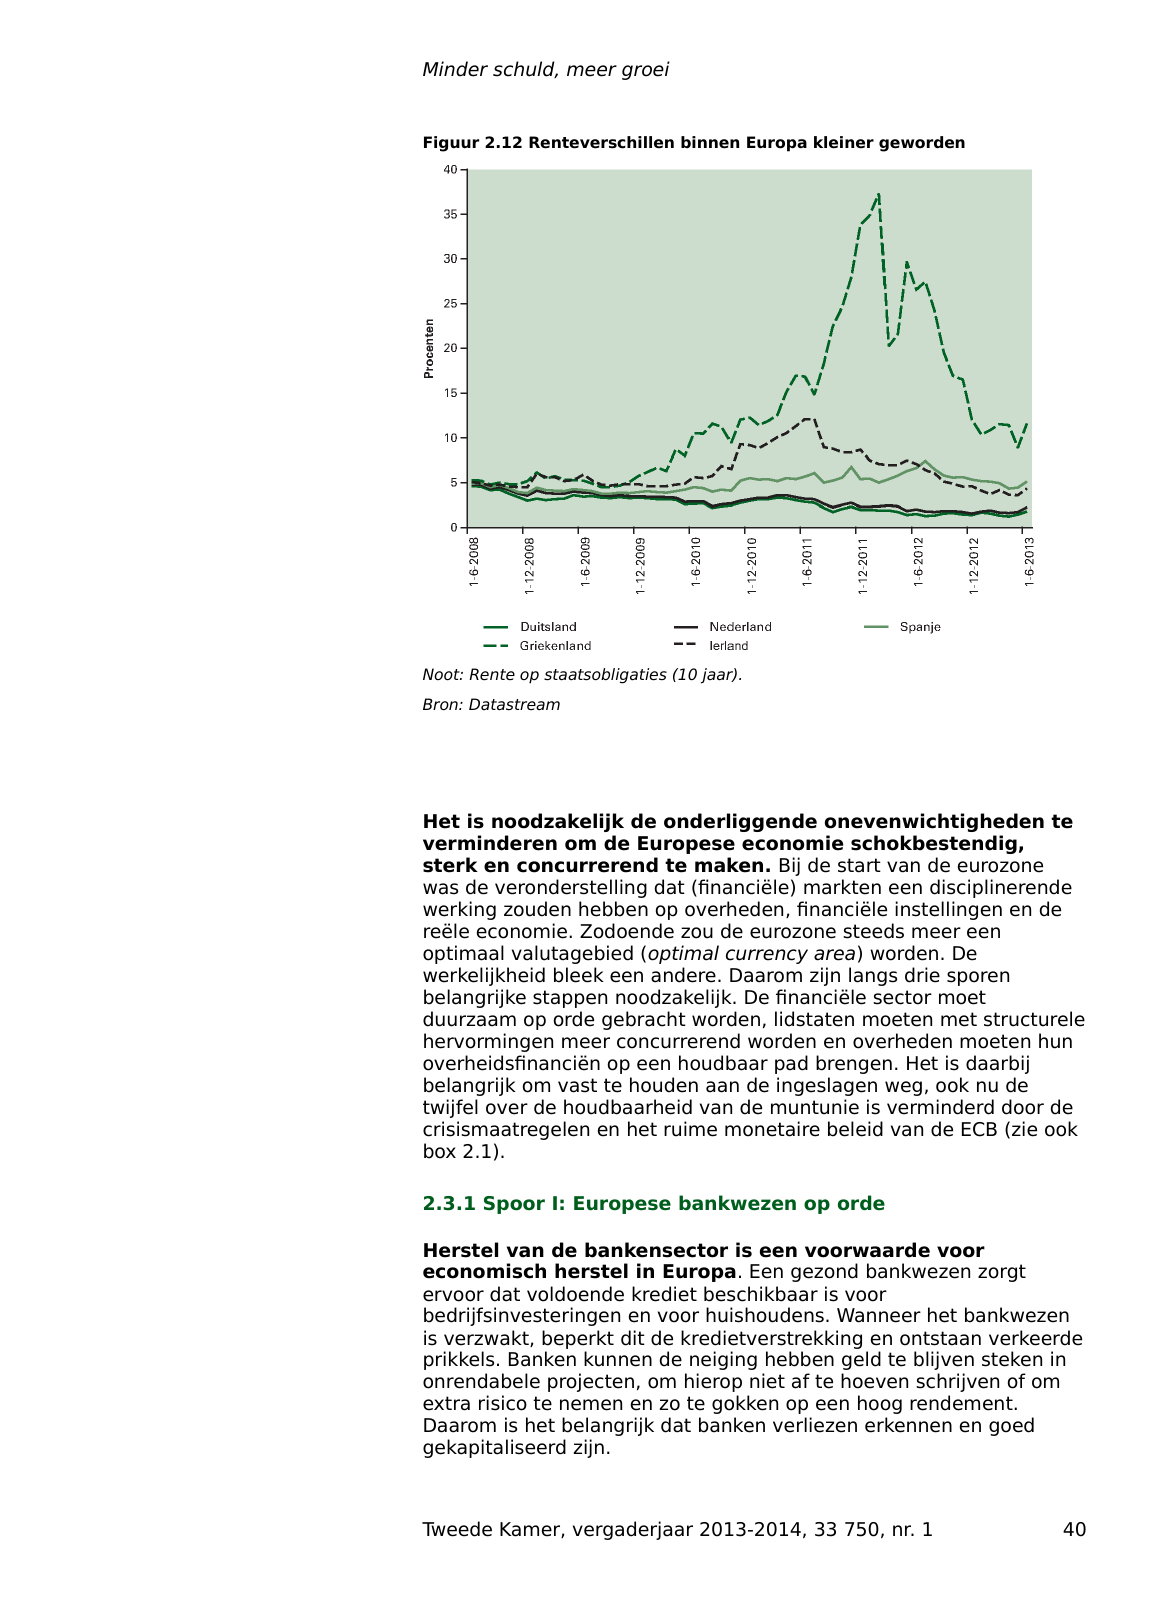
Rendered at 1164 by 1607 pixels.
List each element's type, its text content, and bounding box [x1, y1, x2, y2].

text Figuur 2.12 Renteverschillen binnen Europa kleiner geworden [422, 134, 1036, 152]
text Noot: Rente op staatsobligaties (10 jaar). [422, 666, 1036, 684]
text Herstel van de bankensector is een voorwaarde voor economisch herstel in Europa. Een gezond bankwezen zorgt ervoor dat voldoende krediet beschikbaar is voor bedrijfsinvesteringen en voor huishoudens. Wanneer het bankwezen is verzwakt, beperkt dit de kredietverstrekking en ontstaan verkeerde prikkels. Banken kunnen de neiging hebben geld te blijven steken in onrendabele projecten, om hierop niet af te hoeven schrijven of om extra risico te nemen en zo te gokken op een hoog rendement. Daarom is het belangrijk dat banken verliezen erkennen en goed gekapitaliseerd zijn. [422, 1239, 1087, 1459]
text Bron: Datastream [422, 696, 1036, 714]
subtitle 2.3.1 Spoor I: Europese bankwezen op orde [422, 1192, 1087, 1214]
text Het is noodzakelijk de onderliggende onevenwichtigheden te verminderen om de Europese economie schokbestendig, sterk en concurrerend te maken. Bij de start van de eurozone was de veronderstelling dat (financiële) markten een disciplinerende werking zouden hebben op overheden, financiële instellingen en de reële economie. Zodoende zou de eurozone steeds meer een optimaal valutagebied (optimal currency area) worden. De werkelijkheid bleek een andere. Daarom zijn langs drie sporen belangrijke stappen noodzakelijk. De financiële sector moet duurzaam op orde gebracht worden, lidstaten moeten met structurele hervormingen meer concurrerend worden en overheden moeten hun overheidsfinanciën op een houdbaar pad brengen. Het is daarbij belangrijk om vast te houden aan de ingeslagen weg, ook nu de twijfel over de houdbaarheid van de muntunie is verminderd door de crisismaatregelen en het ruime monetaire beleid van de ECB (zie ook box 2.1). [422, 811, 1087, 1162]
picture [422, 163, 1037, 654]
